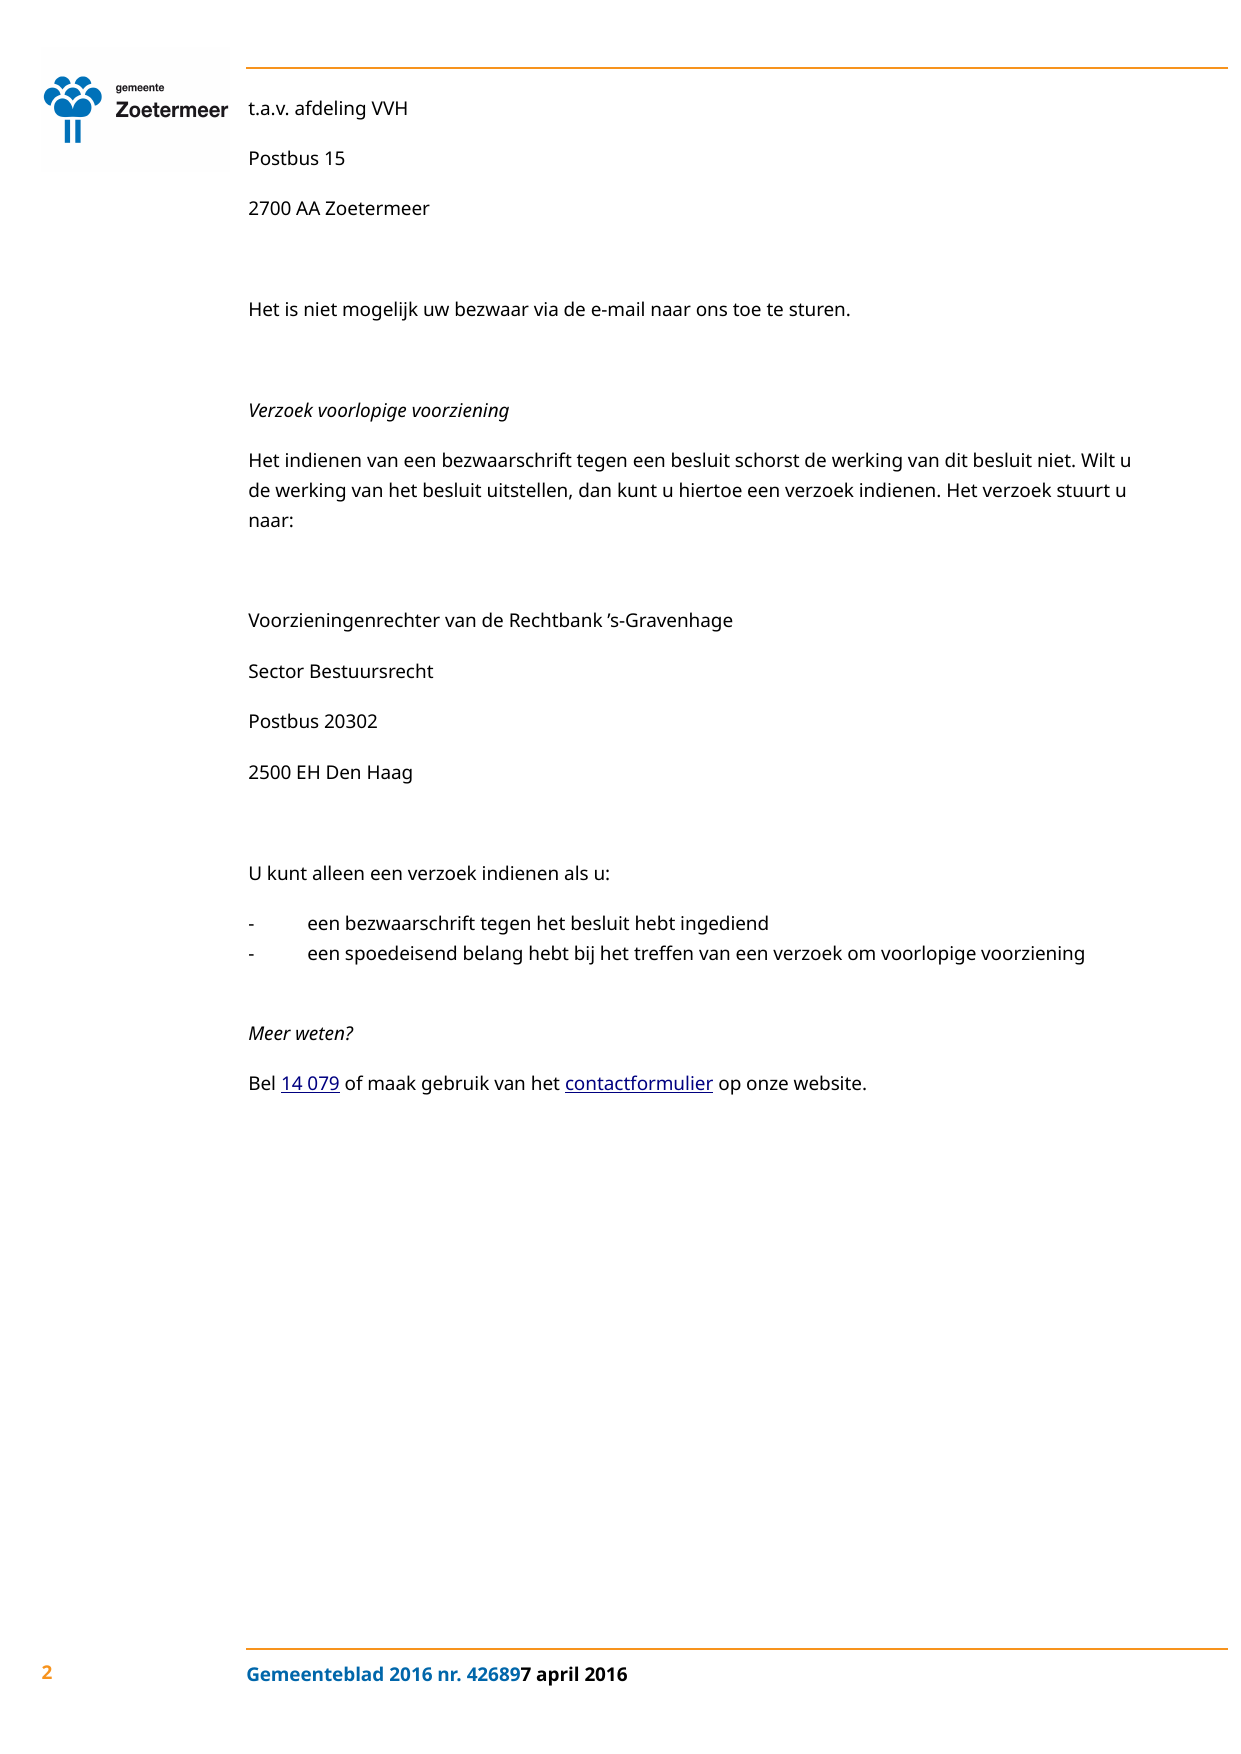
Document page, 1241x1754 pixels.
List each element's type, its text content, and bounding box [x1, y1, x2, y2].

text Verzoek voorlopige voorziening [248, 397, 1152, 423]
list een bezwaarschrift tegen het besluit hebt ingediend [248, 910, 1152, 936]
text Het indienen van een bezwaarschrift tegen een besluit schorst de werking van dit besluit niet. Wilt u de werking van het besluit uitstellen, dan kunt u hiertoe een verzoek indienen. Het verzoek stuurt u naar: [248, 448, 1152, 533]
text Bel 14 079 of maak gebruik van het contactformulier op onze website. [248, 1070, 1152, 1096]
text 2700 AA Zoetermeer [248, 196, 1152, 221]
text Voorzieningenrechter van de Rechtbank ’s-Gravenhage [248, 608, 1152, 633]
text Postbus 20302 [248, 708, 1152, 734]
text Meer weten? [248, 1020, 1152, 1046]
text 2500 EH Den Haag [248, 759, 1152, 785]
text Postbus 15 [248, 145, 1152, 171]
text U kunt alleen een verzoek indienen als u: [248, 860, 1152, 886]
list een spoedeisend belang hebt bij het treffen van een verzoek om voorlopige voorziening [248, 940, 1152, 966]
text Het is niet mogelijk uw bezwaar via de e-mail naar ons toe te sturen. [248, 296, 1152, 322]
picture [41, 47, 231, 172]
text Sector Bestuursrecht [248, 658, 1152, 684]
text t.a.v. afdeling VVH [248, 95, 1152, 121]
